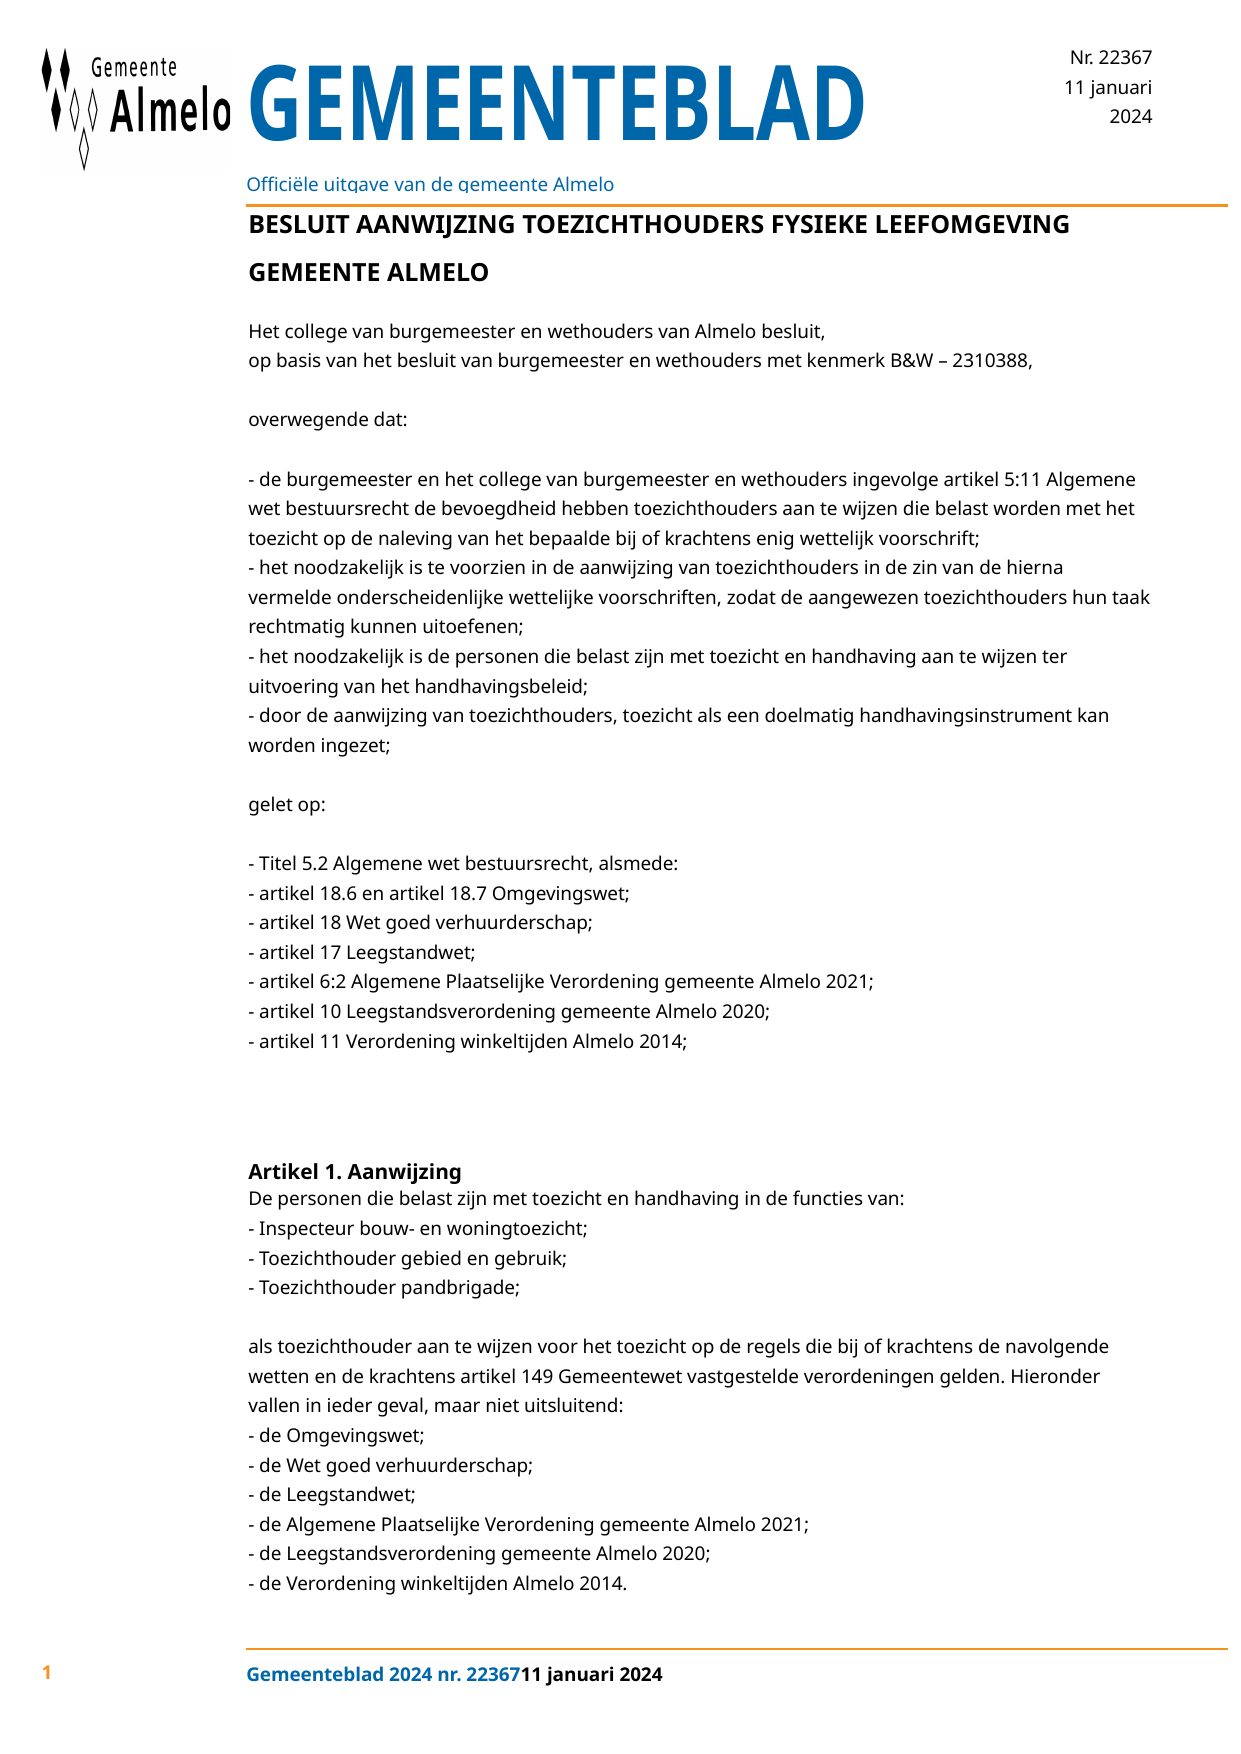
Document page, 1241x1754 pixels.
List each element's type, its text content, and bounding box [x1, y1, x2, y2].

text Artikel 1. Aanwijzing [248, 1157, 1152, 1186]
text - het noodzakelijk is te voorzien in de aanwijzing van toezichthouders in de zin van de hierna vermelde onderscheidenlijke wettelijke voorschriften, zodat de aangewezen toezichthouders hun taak rechtmatig kunnen uitoefenen; [248, 554, 1152, 639]
text - Titel 5.2 Algemene wet bestuursrecht, alsmede: [248, 850, 1152, 876]
text - artikel 10 Leegstandsverordening gemeente Almelo 2020; [248, 998, 1152, 1024]
text - Toezichthouder gebied en gebruik; [248, 1245, 1152, 1271]
text - artikel 18.6 en artikel 18.7 Omgevingswet; [248, 880, 1152, 906]
text BESLUIT AANWIJZING TOEZICHTHOUDERS FYSIEKE LEEFOMGEVING GEMEENTE ALMELO [248, 207, 1152, 288]
text - de Omgevingswet; [248, 1422, 1152, 1448]
text - de Wet goed verhuurderschap; [248, 1452, 1152, 1478]
text op basis van het besluit van burgemeester en wethouders met kenmerk B&W – 2310388, [248, 347, 1152, 373]
text - door de aanwijzing van toezichthouders, toezicht als een doelmatig handhavingsinstrument kan worden ingezet; [248, 702, 1152, 758]
text - de Leegstandwet; [248, 1481, 1152, 1507]
text De personen die belast zijn met toezicht en handhaving in de functies van: [248, 1186, 1152, 1211]
text - artikel 18 Wet goed verhuurderschap; [248, 909, 1152, 935]
text - de Verordening winkeltijden Almelo 2014. [248, 1570, 1152, 1596]
text overwegende dat: [248, 407, 1152, 432]
text - Inspecteur bouw- en woningtoezicht; [248, 1215, 1152, 1241]
text - artikel 17 Leegstandwet; [248, 939, 1152, 965]
picture [41, 47, 231, 172]
text - de burgemeester en het college van burgemeester en wethouders ingevolge artikel 5:11 Algemene wet bestuursrecht de bevoegdheid hebben toezichthouders aan te wijzen die belast worden met het toezicht op de naleving van het bepaalde bij of krachtens enig wettelijk voorschrift; [248, 466, 1152, 551]
text - de Algemene Plaatselijke Verordening gemeente Almelo 2021; [248, 1511, 1152, 1537]
text - de Leegstandsverordening gemeente Almelo 2020; [248, 1541, 1152, 1566]
text - artikel 6:2 Algemene Plaatselijke Verordening gemeente Almelo 2021; [248, 969, 1152, 994]
text - het noodzakelijk is de personen die belast zijn met toezicht en handhaving aan te wijzen ter uitvoering van het handhavingsbeleid; [248, 643, 1152, 699]
text als toezichthouder aan te wijzen voor het toezicht op de regels die bij of krachtens de navolgende wetten en de krachtens artikel 149 Gemeentewet vastgestelde verordeningen gelden. Hieronder vallen in ieder geval, maar niet uitsluitend: [248, 1333, 1152, 1418]
text - artikel 11 Verordening winkeltijden Almelo 2014; [248, 1028, 1152, 1054]
text Het college van burgemeester en wethouders van Almelo besluit, [248, 318, 1152, 344]
text - Toezichthouder pandbrigade; [248, 1274, 1152, 1300]
text gelet op: [248, 791, 1152, 817]
